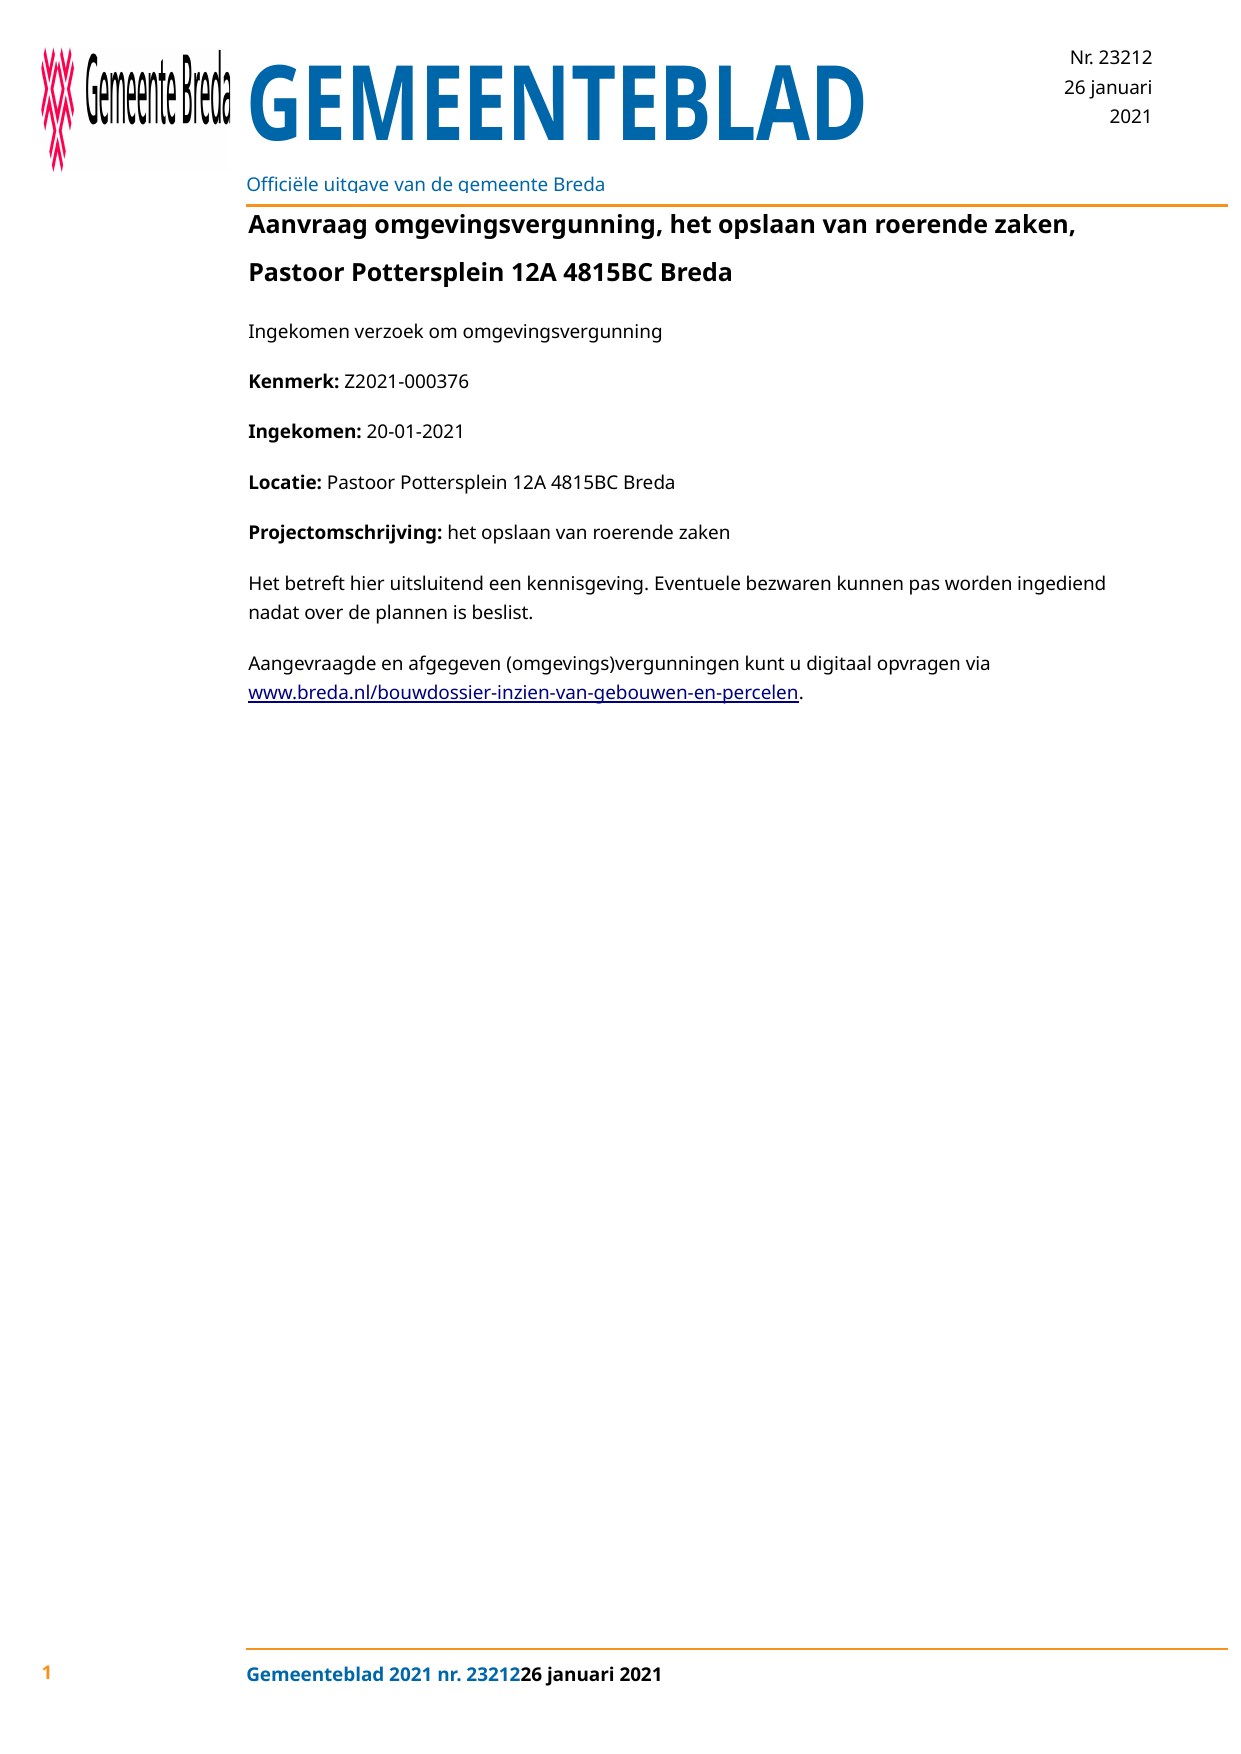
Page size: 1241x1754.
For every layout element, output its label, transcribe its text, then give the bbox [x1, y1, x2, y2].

text Locatie: Pastoor Pottersplein 12A 4815BC Breda [248, 469, 1152, 495]
text Het betreft hier uitsluitend een kennisgeving. Eventuele bezwaren kunnen pas worden ingediend nadat over de plannen is beslist. [248, 570, 1152, 625]
text Kenmerk: Z2021-000376 [248, 368, 1152, 394]
text Ingekomen: 20-01-2021 [248, 419, 1152, 444]
text Aanvraag omgevingsvergunning, het opslaan van roerende zaken, Pastoor Pottersplein 12A 4815BC Breda [248, 207, 1152, 288]
text Aangevraagde en afgegeven (omgevings)vergunningen kunt u digitaal opvragen via www.breda.nl/bouwdossier-inzien-van-gebouwen-en-percelen. [248, 650, 1152, 705]
text Ingekomen verzoek om omgevingsvergunning [248, 318, 1152, 344]
text Projectomschrijving: het opslaan van roerende zaken [248, 519, 1152, 545]
picture [41, 47, 231, 172]
